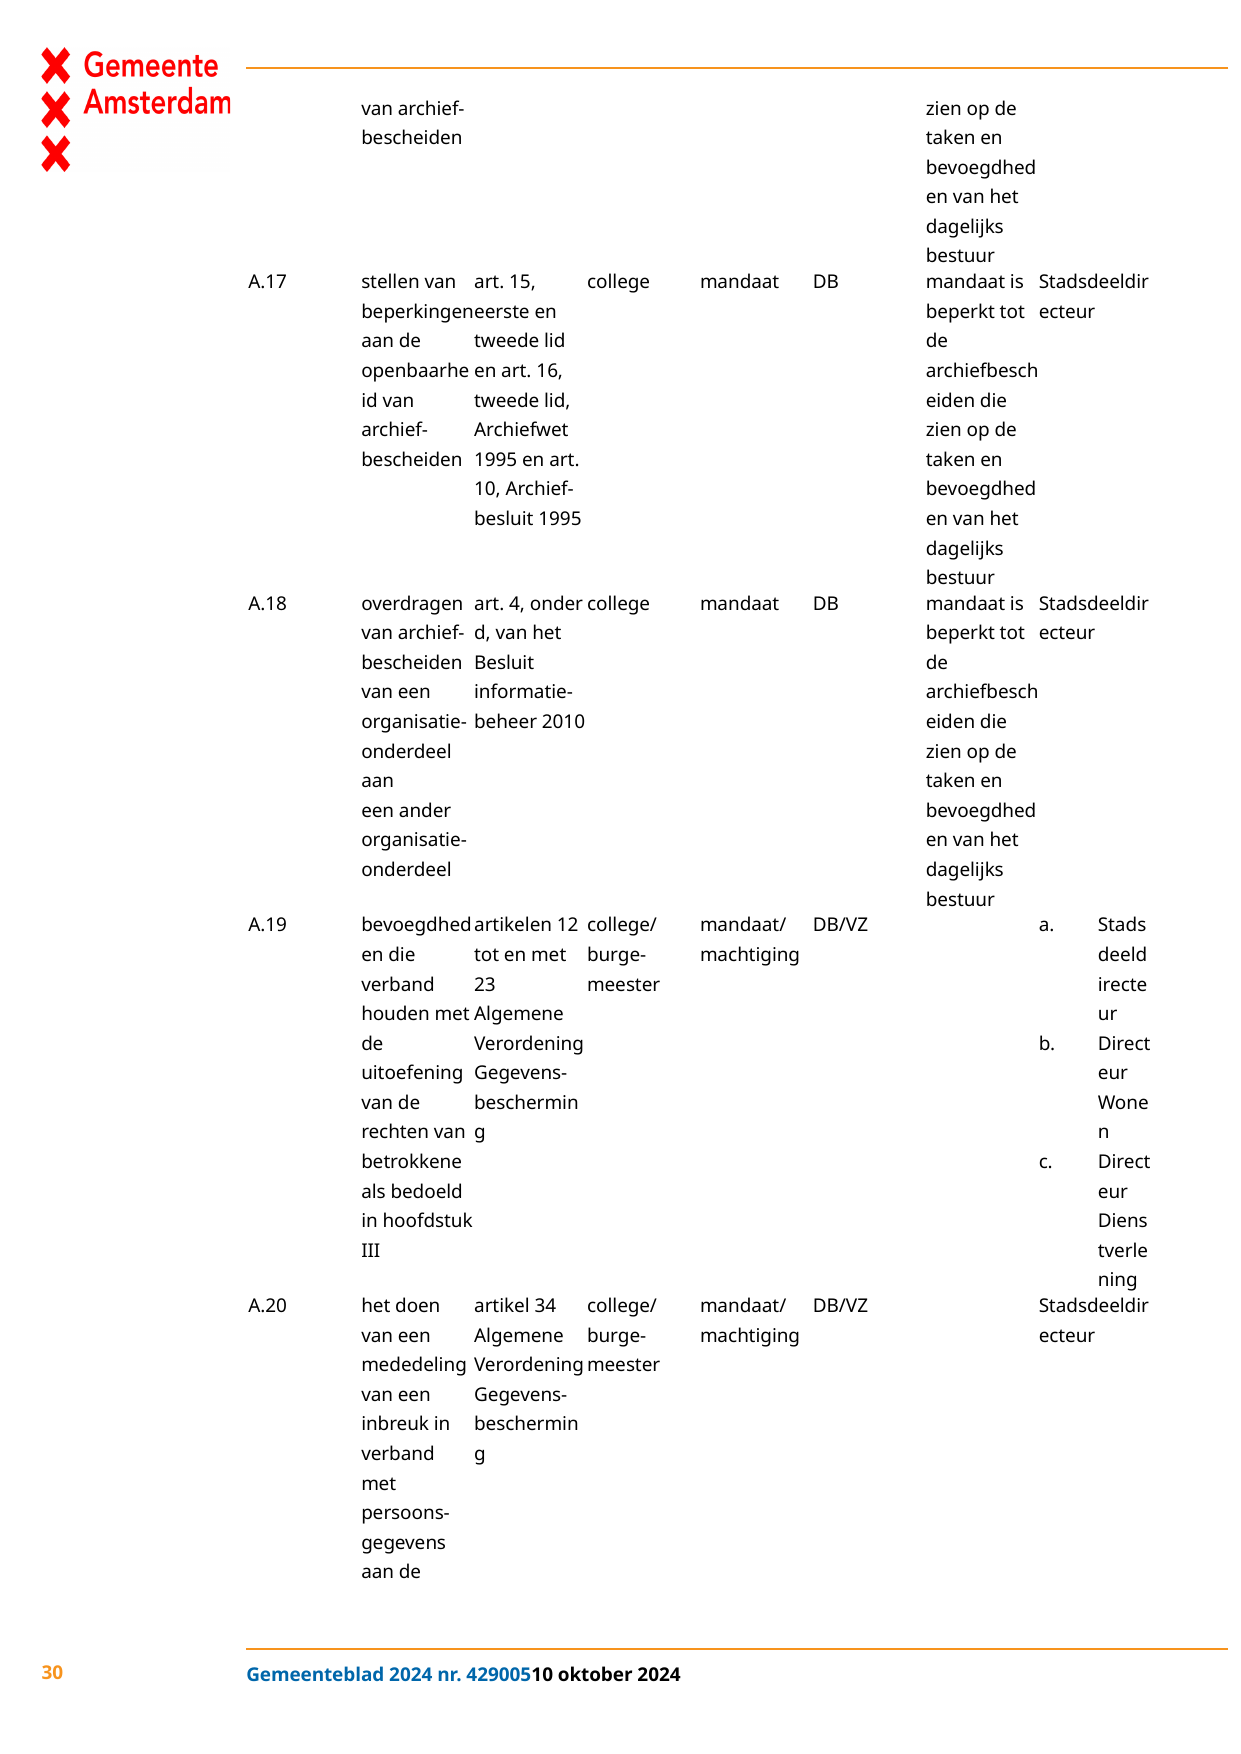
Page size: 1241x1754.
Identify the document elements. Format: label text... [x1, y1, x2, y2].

table_cell zien op de taken en bevoegdheden van het dagelijks bestuur [926, 95, 1038, 268]
table_cell [248, 95, 361, 268]
table_cell [700, 95, 813, 268]
table_cell college [587, 590, 700, 912]
table_cell Stadsdeeldirecteur [1039, 1292, 1152, 1584]
table_cell artikelen 12 tot en met 23 Algemene Verordening Gegevens-bescherming [474, 912, 587, 1292]
table_cell mandaat/ machtiging [700, 1292, 813, 1584]
table_cell A.20 [248, 1292, 361, 1584]
table_cell overdragen van archief-bescheiden van een organisatie-onderdeel aan een ander organisatie-onderdeel [361, 590, 474, 912]
table_cell DB/VZ [813, 912, 926, 1292]
table_cell [813, 95, 926, 268]
table_cell [1039, 95, 1152, 268]
table_cell DB/VZ [813, 1292, 926, 1584]
table_cell mandaat is beperkt tot de archiefbescheiden die zien op de taken en bevoegdheden van het dagelijks bestuur [926, 269, 1038, 590]
table_cell mandaat/ machtiging [700, 912, 813, 1292]
table_cell mandaat [700, 590, 813, 912]
table_cell A.19 [248, 912, 361, 1292]
table_cell Stadsdeeldirecteur [1039, 590, 1152, 912]
picture [41, 47, 231, 172]
table_cell van archief-bescheiden [361, 95, 474, 268]
table_cell DB [813, 269, 926, 590]
table_cell art. 15, eerste en tweede lid en art. 16, tweede lid, Archiefwet 1995 en art. 10, Archief-besluit 1995 [474, 269, 587, 590]
table_cell college [587, 269, 700, 590]
table_cell Stadsdeeldirecteur [1039, 269, 1152, 590]
table_cell mandaat is beperkt tot de archiefbescheiden die zien op de taken en bevoegdheden van het dagelijks bestuur [926, 590, 1038, 912]
table_cell stellen van beperkingen aan de openbaarheid van archief-bescheiden [361, 269, 474, 590]
table_cell DB [813, 590, 926, 912]
table_cell [474, 95, 587, 268]
table_cell A.18 [248, 590, 361, 912]
table_cell A.17 [248, 269, 361, 590]
table_cell bevoegdheden die verband houden met de uitoefening van de rechten van betrokkene als bedoeld in hoofdstuk III [361, 912, 474, 1292]
table_cell [926, 1292, 1038, 1584]
table_cell college/ burge-meester [587, 1292, 700, 1584]
table_cell het doen van een mededeling van een inbreuk in verband met persoons-gegevens aan de [361, 1292, 474, 1584]
table_cell [587, 95, 700, 268]
table_cell college/ burge-meester [587, 912, 700, 1292]
table_cell art. 4, onder d, van het Besluit informatie-beheer 2010 [474, 590, 587, 912]
table_cell [926, 912, 1038, 1292]
table_cell artikel 34 Algemene Verordening Gegevens-bescherming [474, 1292, 587, 1584]
table_cell Stadsdeeldirecteur Directeur Wonen Directeur Dienstverlening [1039, 912, 1152, 1292]
table_cell mandaat [700, 269, 813, 590]
